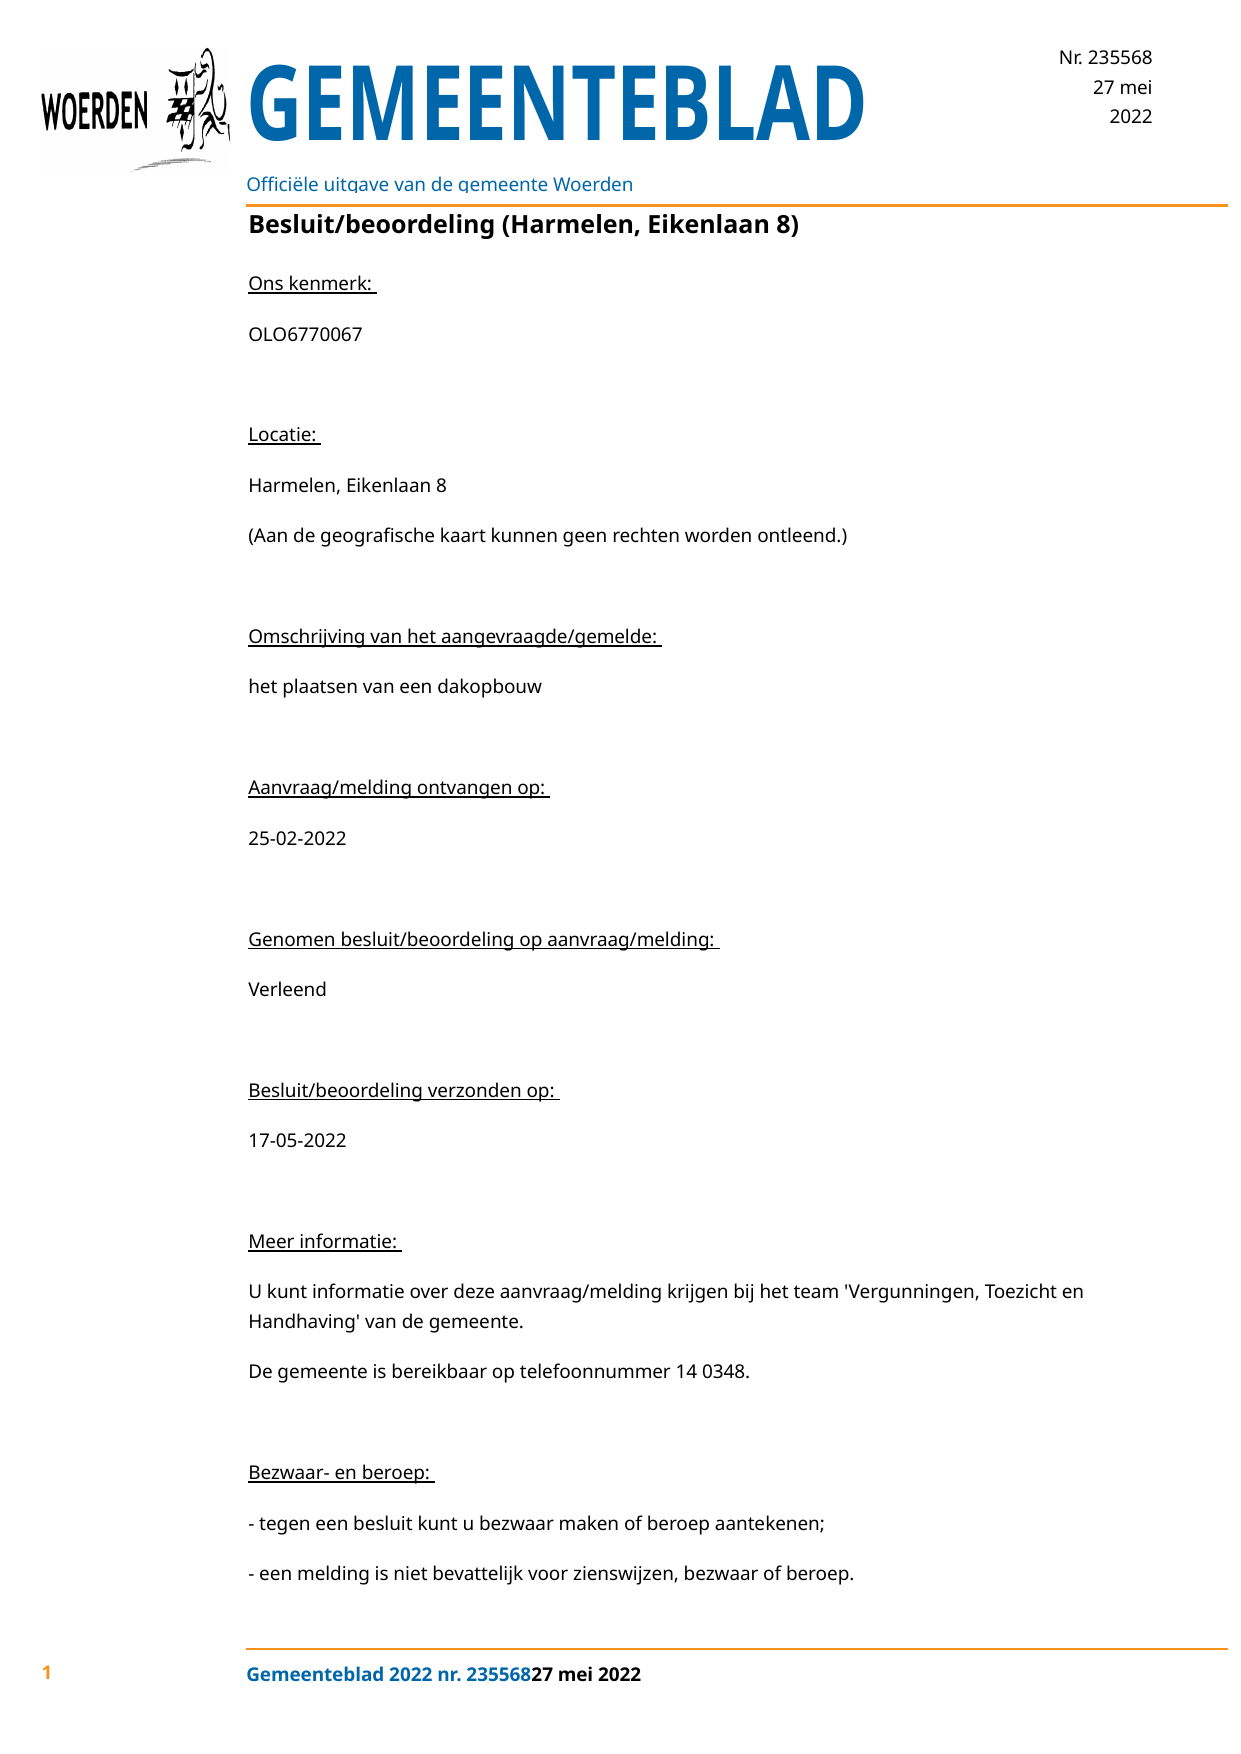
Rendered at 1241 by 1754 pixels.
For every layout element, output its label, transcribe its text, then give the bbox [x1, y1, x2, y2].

text Besluit/beoordeling verzonden op: [248, 1077, 1152, 1103]
text Genomen besluit/beoordeling op aanvraag/melding: [248, 926, 1152, 951]
text Ons kenmerk: [248, 270, 1152, 296]
text Meer informatie: [248, 1228, 1152, 1254]
text U kunt informatie over deze aanvraag/melding krijgen bij het team 'Vergunningen, Toezicht en Handhaving' van de gemeente. [248, 1279, 1152, 1334]
text Bezwaar- en beroep: [248, 1459, 1152, 1485]
text 17-05-2022 [248, 1127, 1152, 1153]
text Aanvraag/melding ontvangen op: [248, 774, 1152, 800]
text Harmelen, Eikenlaan 8 [248, 472, 1152, 498]
text (Aan de geografische kaart kunnen geen rechten worden ontleend.) [248, 522, 1152, 548]
text - tegen een besluit kunt u bezwaar maken of beroep aantekenen; [248, 1510, 1152, 1536]
text Omschrijving van het aangevraagde/gemelde: [248, 623, 1152, 649]
text 25-02-2022 [248, 825, 1152, 851]
picture [41, 47, 231, 172]
text OLO6770067 [248, 321, 1152, 346]
text Besluit/beoordeling (Harmelen, Eikenlaan 8) [248, 207, 1152, 241]
text - een melding is niet bevattelijk voor zienswijzen, bezwaar of beroep. [248, 1560, 1152, 1586]
text De gemeente is bereikbaar op telefoonnummer 14 0348. [248, 1359, 1152, 1384]
text Verleend [248, 976, 1152, 1002]
text het plaatsen van een dakopbouw [248, 674, 1152, 699]
text Locatie: [248, 422, 1152, 447]
